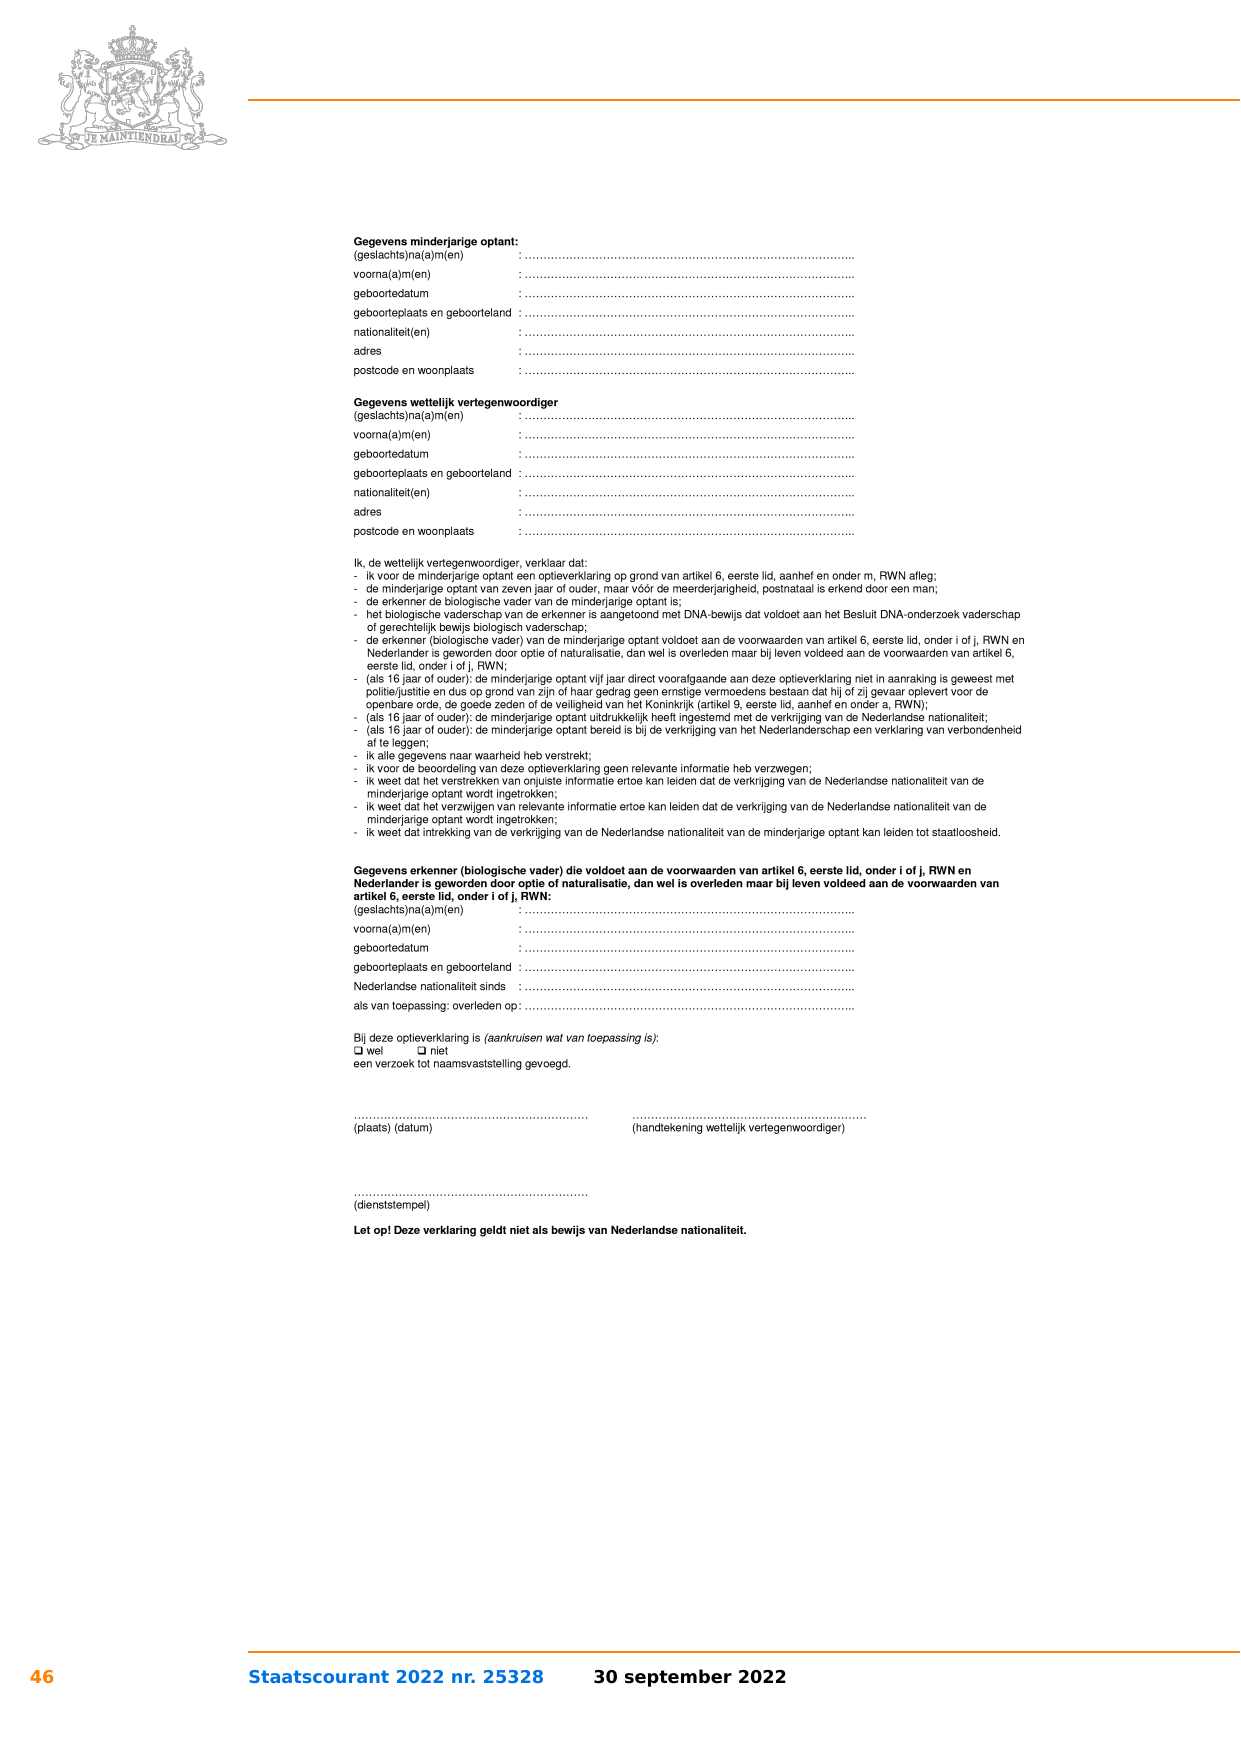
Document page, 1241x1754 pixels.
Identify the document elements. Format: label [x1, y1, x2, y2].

picture [38, 25, 227, 150]
picture [248, 151, 1134, 1404]
